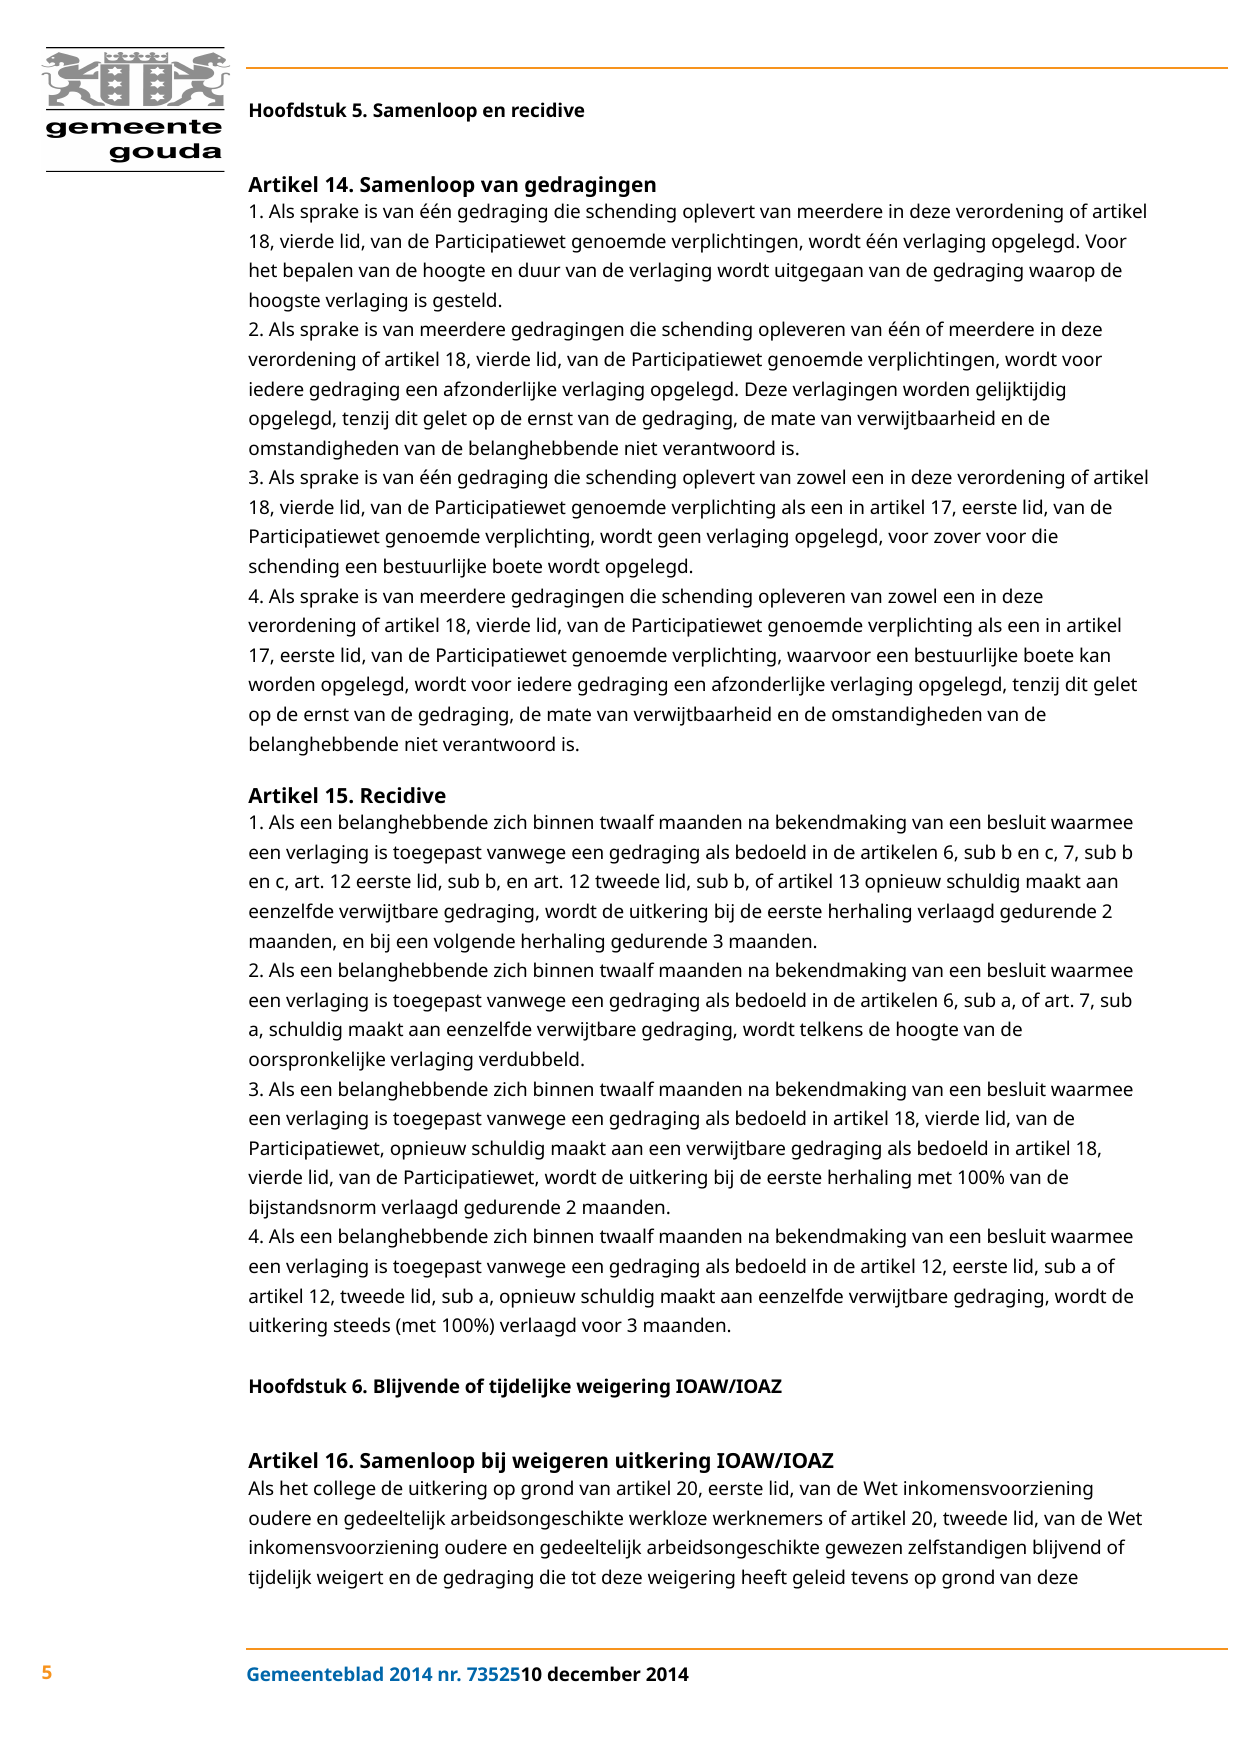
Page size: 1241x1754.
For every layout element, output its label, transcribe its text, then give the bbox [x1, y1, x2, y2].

text 1. Als sprake is van één gedraging die schending oplevert van meerdere in deze verordening of artikel 18, vierde lid, van de Participatiewet genoemde verplichtingen, wordt één verlaging opgelegd. Voor het bepalen van de hoogte en duur van de verlaging wordt uitgegaan van de gedraging waarop de hoogste verlaging is gesteld. [248, 198, 1152, 313]
text 3. Als sprake is van één gedraging die schending oplevert van zowel een in deze verordening of artikel 18, vierde lid, van de Participatiewet genoemde verplichting als een in artikel 17, eerste lid, van de Participatiewet genoemde verplichting, wordt geen verlaging opgelegd, voor zover voor die schending een bestuurlijke boete wordt opgelegd. [248, 464, 1152, 579]
text 1. Als een belanghebbende zich binnen twaalf maanden na bekendmaking van een besluit waarmee een verlaging is toegepast vanwege een gedraging als bedoeld in de artikelen 6, sub b en c, 7, sub b en c, art. 12 eerste lid, sub b, en art. 12 tweede lid, sub b, of artikel 13 opnieuw schuldig maakt aan eenzelfde verwijtbare gedraging, wordt de uitkering bij de eerste herhaling verlaagd gedurende 2 maanden, en bij een volgende herhaling gedurende 3 maanden. [248, 809, 1152, 954]
text 2. Als een belanghebbende zich binnen twaalf maanden na bekendmaking van een besluit waarmee een verlaging is toegepast vanwege een gedraging als bedoeld in de artikelen 6, sub a, of art. 7, sub a, schuldig maakt aan eenzelfde verwijtbare gedraging, wordt telkens de hoogte van de oorspronkelijke verlaging verdubbeld. [248, 957, 1152, 1072]
text Artikel 16. Samenloop bij weigeren uitkering IOAW/IOAZ [248, 1447, 1152, 1475]
text Artikel 15. Recidive [248, 781, 1152, 809]
text Hoofdstuk 5. Samenloop en recidive [248, 95, 1152, 123]
text 4. Als sprake is van meerdere gedragingen die schending opleveren van zowel een in deze verordening of artikel 18, vierde lid, van de Participatiewet genoemde verplichting als een in artikel 17, eerste lid, van de Participatiewet genoemde verplichting, waarvoor een bestuurlijke boete kan worden opgelegd, wordt voor iedere gedraging een afzonderlijke verlaging opgelegd, tenzij dit gelet op de ernst van de gedraging, de mate van verwijtbaarheid en de omstandigheden van de belanghebbende niet verantwoord is. [248, 583, 1152, 756]
text 3. Als een belanghebbende zich binnen twaalf maanden na bekendmaking van een besluit waarmee een verlaging is toegepast vanwege een gedraging als bedoeld in artikel 18, vierde lid, van de Participatiewet, opnieuw schuldig maakt aan een verwijtbare gedraging als bedoeld in artikel 18, vierde lid, van de Participatiewet, wordt de uitkering bij de eerste herhaling met 100% van de bijstandsnorm verlaagd gedurende 2 maanden. [248, 1076, 1152, 1220]
text Artikel 14. Samenloop van gedragingen [248, 170, 1152, 198]
text Als het college de uitkering op grond van artikel 20, eerste lid, van de Wet inkomensvoorziening oudere en gedeeltelijk arbeidsongeschikte werkloze werknemers of artikel 20, tweede lid, van de Wet inkomensvoorziening oudere en gedeeltelijk arbeidsongeschikte gewezen zelfstandigen blijvend of tijdelijk weigert en de gedraging die tot deze weigering heeft geleid tevens op grond van deze [248, 1475, 1152, 1589]
text 4. Als een belanghebbende zich binnen twaalf maanden na bekendmaking van een besluit waarmee een verlaging is toegepast vanwege een gedraging als bedoeld in de artikel 12, eerste lid, sub a of artikel 12, tweede lid, sub a, opnieuw schuldig maakt aan eenzelfde verwijtbare gedraging, wordt de uitkering steeds (met 100%) verlaagd voor 3 maanden. [248, 1224, 1152, 1338]
text Hoofdstuk 6. Blijvende of tijdelijke weigering IOAW/IOAZ [248, 1372, 1152, 1400]
picture [41, 47, 231, 172]
text 2. Als sprake is van meerdere gedragingen die schending opleveren van één of meerdere in deze verordening of artikel 18, vierde lid, van de Participatiewet genoemde verplichtingen, wordt voor iedere gedraging een afzonderlijke verlaging opgelegd. Deze verlagingen worden gelijktijdig opgelegd, tenzij dit gelet op de ernst van de gedraging, de mate van verwijtbaarheid en de omstandigheden van de belanghebbende niet verantwoord is. [248, 317, 1152, 461]
